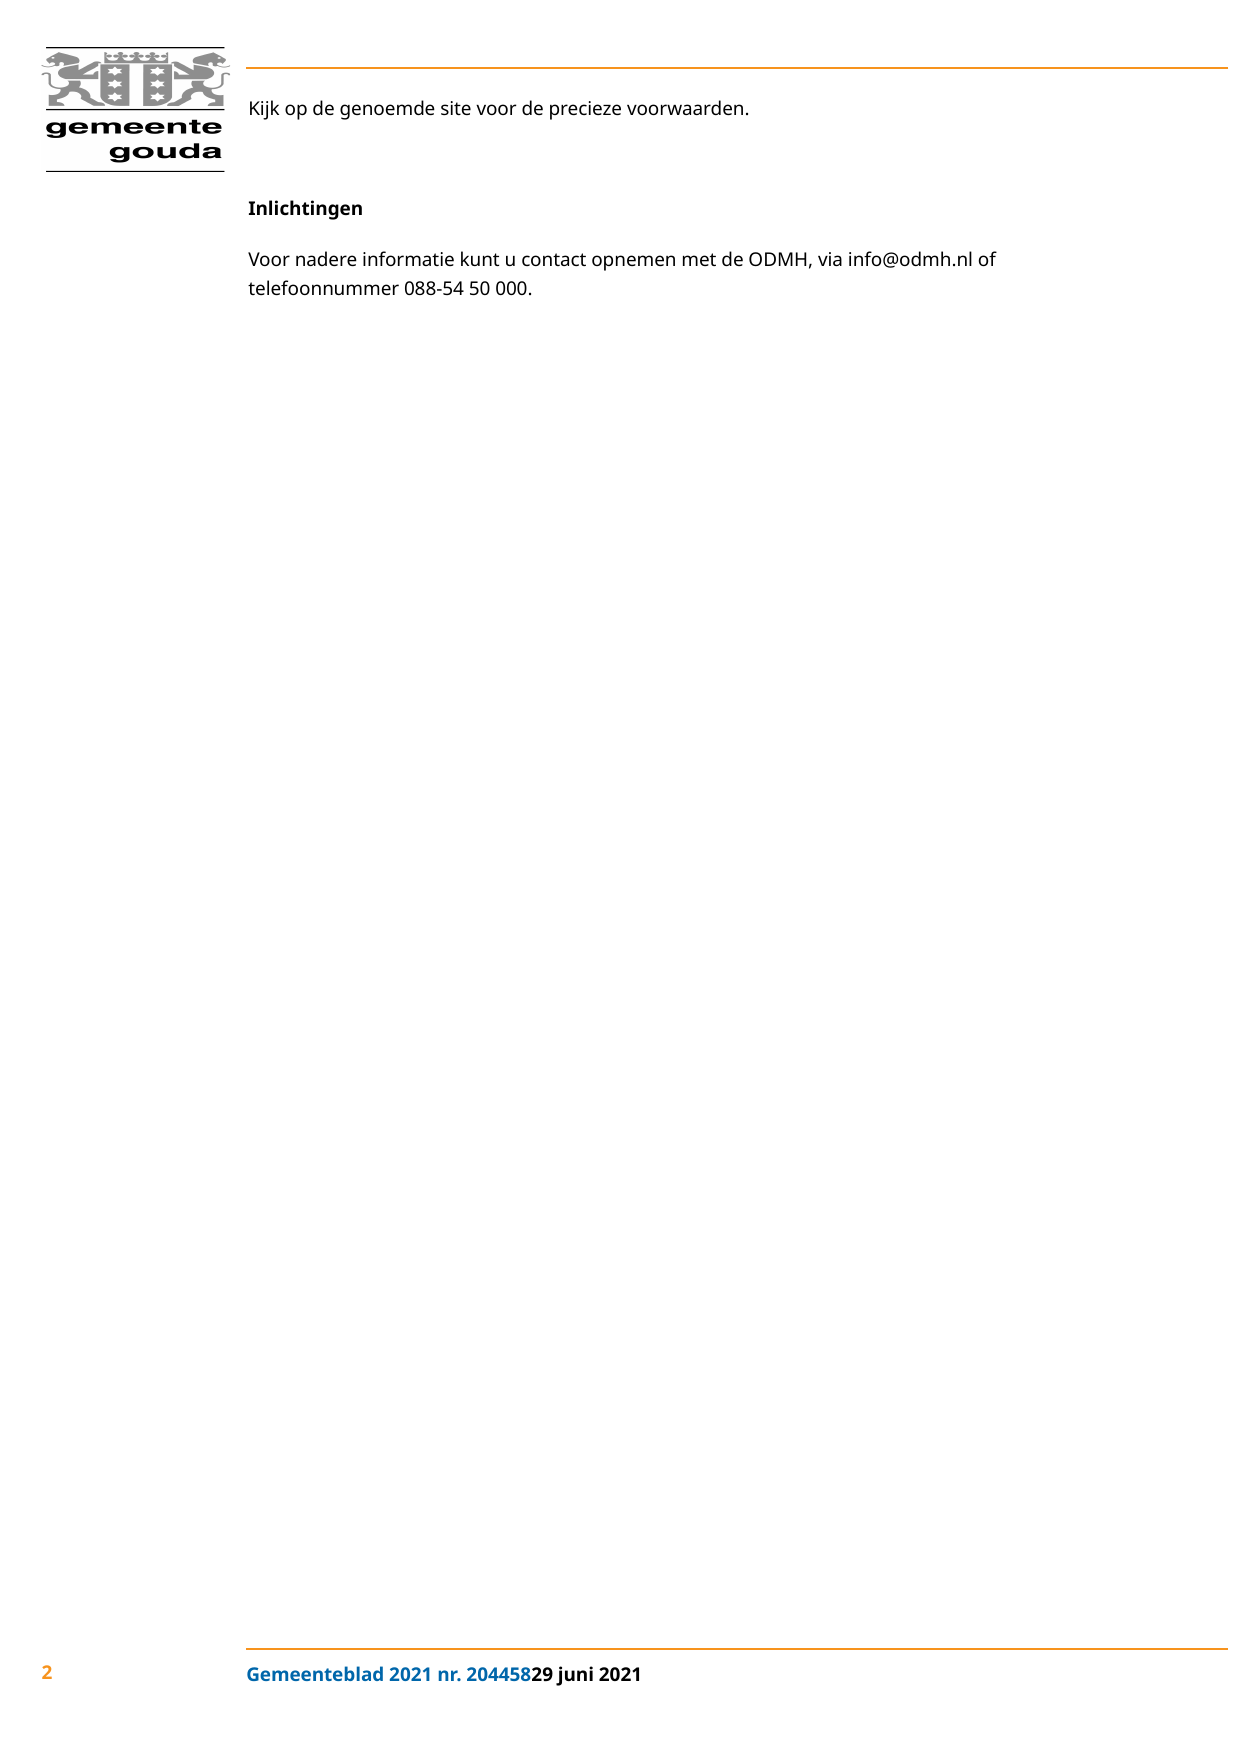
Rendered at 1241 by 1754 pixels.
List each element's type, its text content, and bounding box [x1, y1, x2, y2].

text Voor nadere informatie kunt u contact opnemen met de ODMH, via info@odmh.nl of telefoonnummer 088-54 50 000. [248, 246, 1152, 301]
text Inlichtingen [248, 196, 1152, 221]
text Kijk op de genoemde site voor de precieze voorwaarden. [248, 95, 1152, 121]
picture [41, 47, 231, 172]
